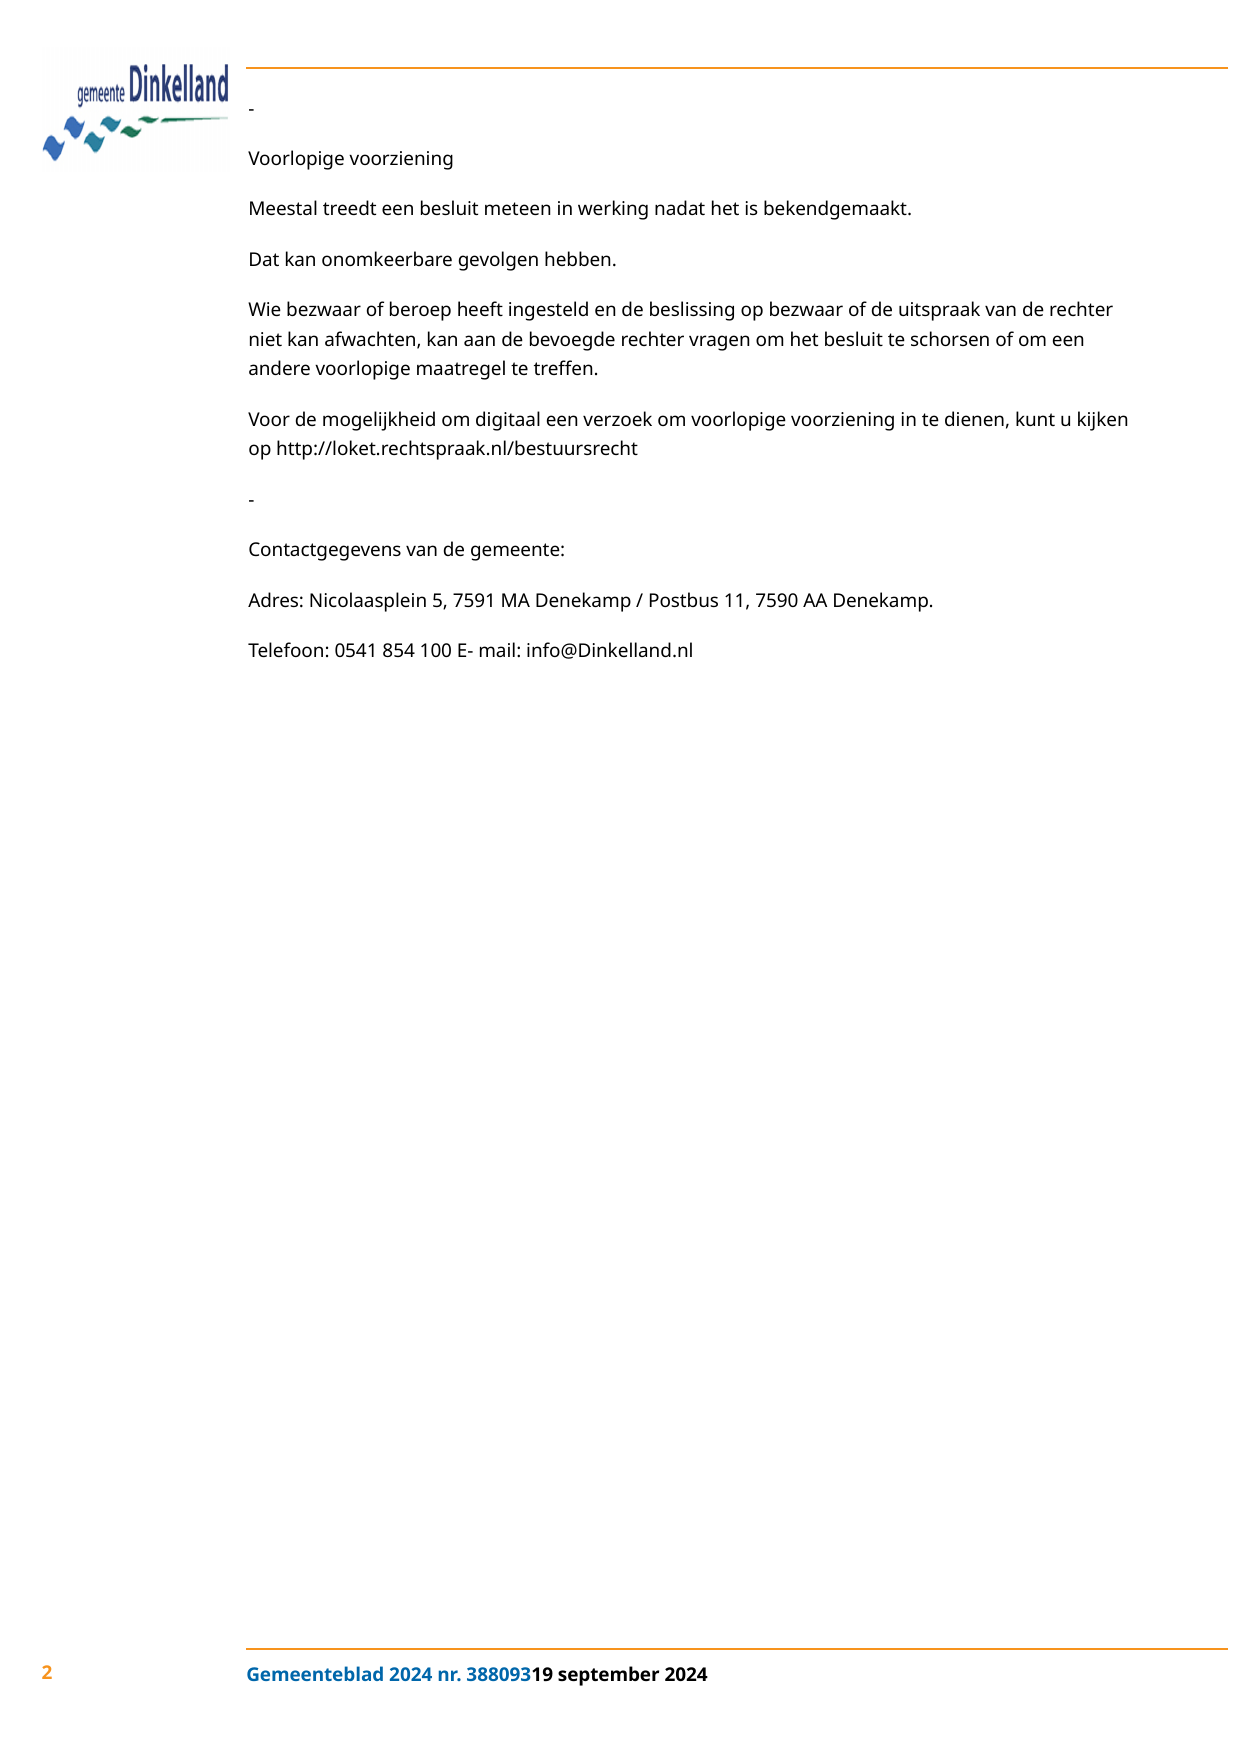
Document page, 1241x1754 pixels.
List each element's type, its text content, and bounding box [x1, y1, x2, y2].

text Meestal treedt een besluit meteen in werking nadat het is bekendgemaakt. [248, 196, 1152, 221]
text Contactgegevens van de gemeente: [248, 536, 1152, 562]
text Telefoon: 0541 854 100 E- mail: info@Dinkelland.nl [248, 637, 1152, 663]
picture [41, 47, 231, 172]
text Wie bezwaar of beroep heeft ingesteld en de beslissing op bezwaar of de uitspraak van de rechter niet kan afwachten, kan aan de bevoegde rechter vragen om het besluit te schorsen of om een andere voorlopige maatregel te treffen. [248, 296, 1152, 381]
text - [248, 95, 1152, 121]
text Voor de mogelijkheid om digitaal een verzoek om voorlopige voorziening in te dienen, kunt u kijken op http://loket.rechtspraak.nl/bestuursrecht [248, 406, 1152, 461]
text Voorlopige voorziening [248, 145, 1152, 171]
text Dat kan onomkeerbare gevolgen hebben. [248, 246, 1152, 272]
text Adres: Nicolaasplein 5, 7591 MA Denekamp / Postbus 11, 7590 AA Denekamp. [248, 587, 1152, 613]
text - [248, 486, 1152, 512]
